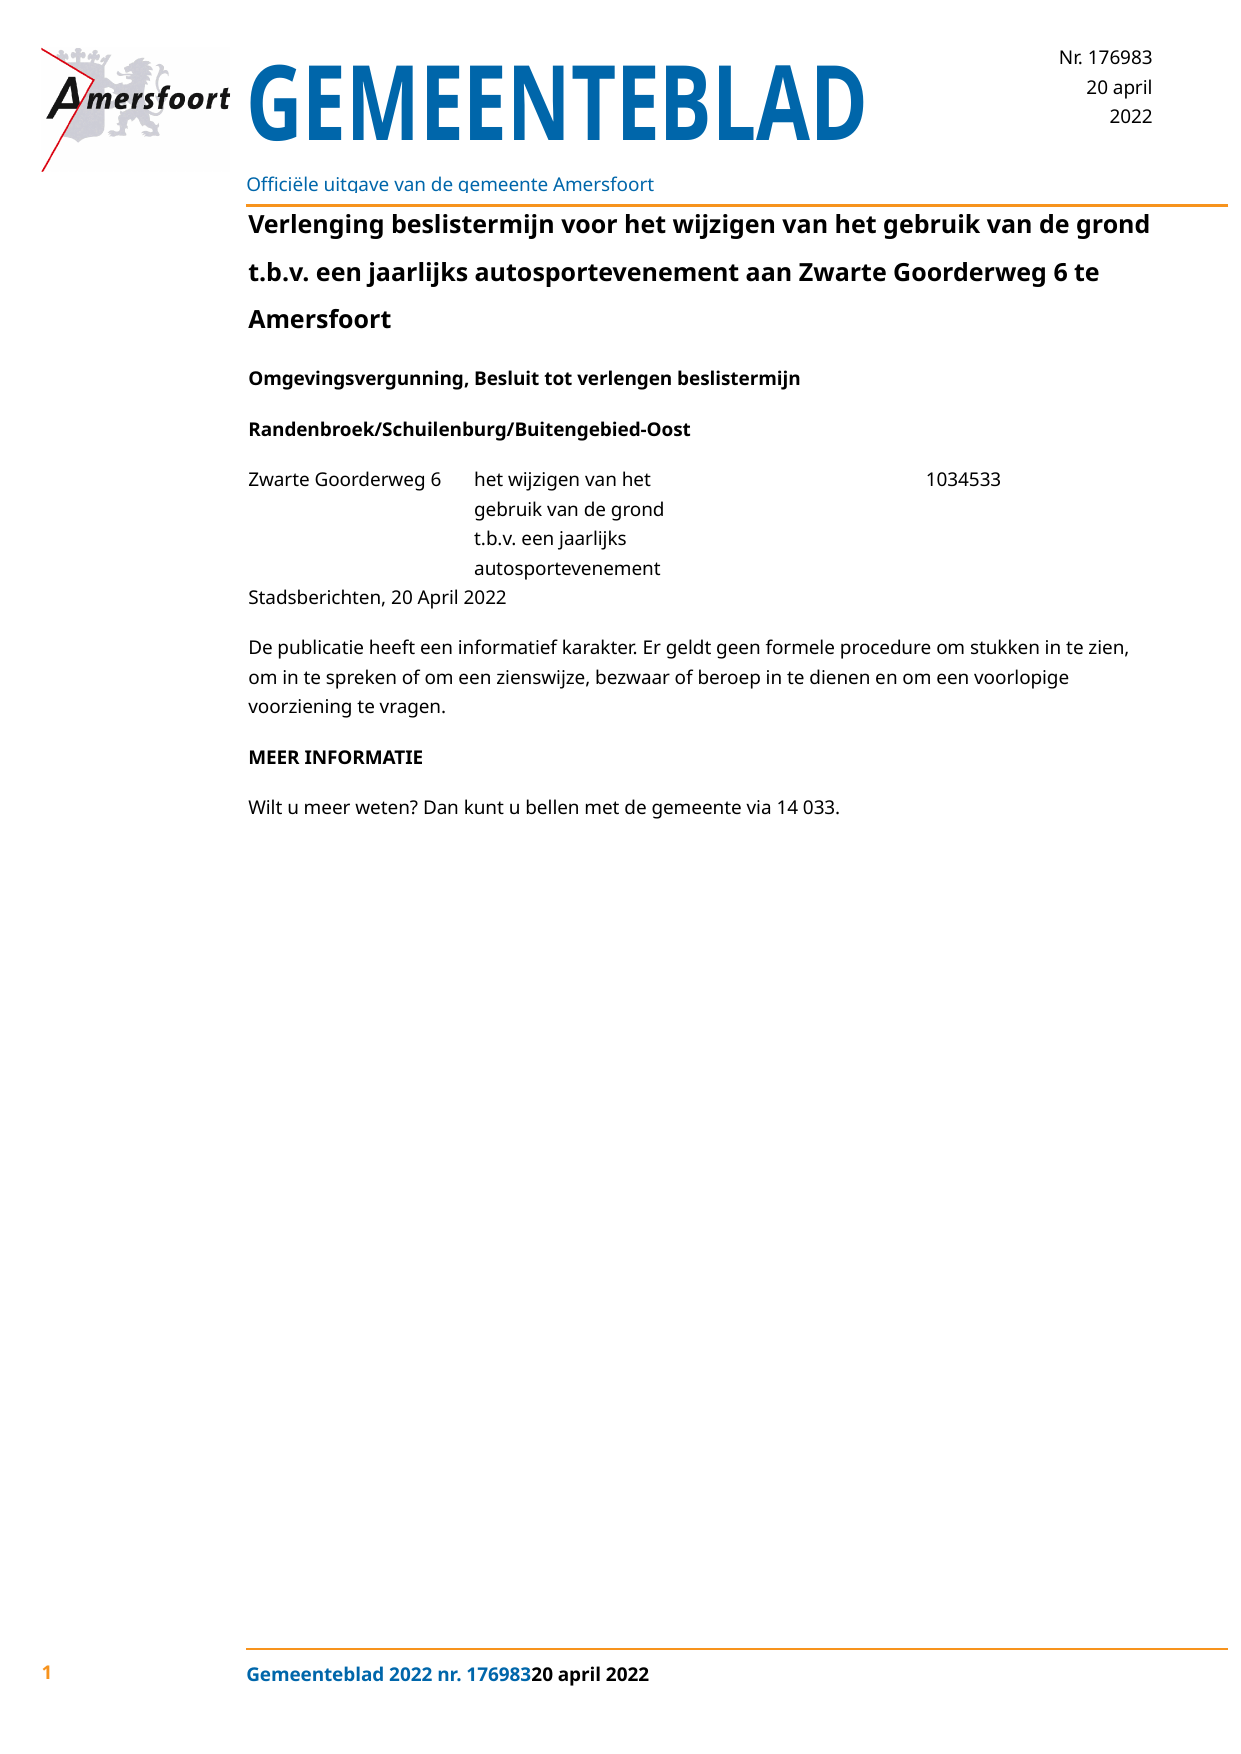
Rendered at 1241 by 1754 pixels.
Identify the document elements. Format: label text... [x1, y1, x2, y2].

table_header Zwarte Goorderweg 6 [248, 466, 474, 581]
table_header het wijzigen van het gebruik van de grond t.b.v. een jaarlijks autosportevenement [474, 466, 700, 581]
text De publicatie heeft een informatief karakter. Er geldt geen formele procedure om stukken in te zien, om in te spreken of om een zienswijze, bezwaar of beroep in te dienen en om een voorlopige voorziening te vragen. [248, 634, 1152, 719]
table_header 1034533 [926, 466, 1152, 581]
text Wilt u meer weten? Dan kunt u bellen met de gemeente via 14 033. [248, 794, 1152, 820]
picture [41, 47, 231, 172]
text Stadsberichten, 20 April 2022 [248, 584, 1152, 610]
text MEER INFORMATIE [248, 744, 1152, 770]
text Verlenging beslistermijn voor het wijzigen van het gebruik van de grond t.b.v. een jaarlijks autosportevenement aan Zwarte Goorderweg 6 te Amersfoort [248, 207, 1152, 336]
text Omgevingsvergunning, Besluit tot verlengen beslistermijn [248, 366, 1152, 391]
table_header [700, 466, 926, 581]
text Randenbroek/Schuilenburg/Buitengebied-Oost [248, 416, 1152, 442]
